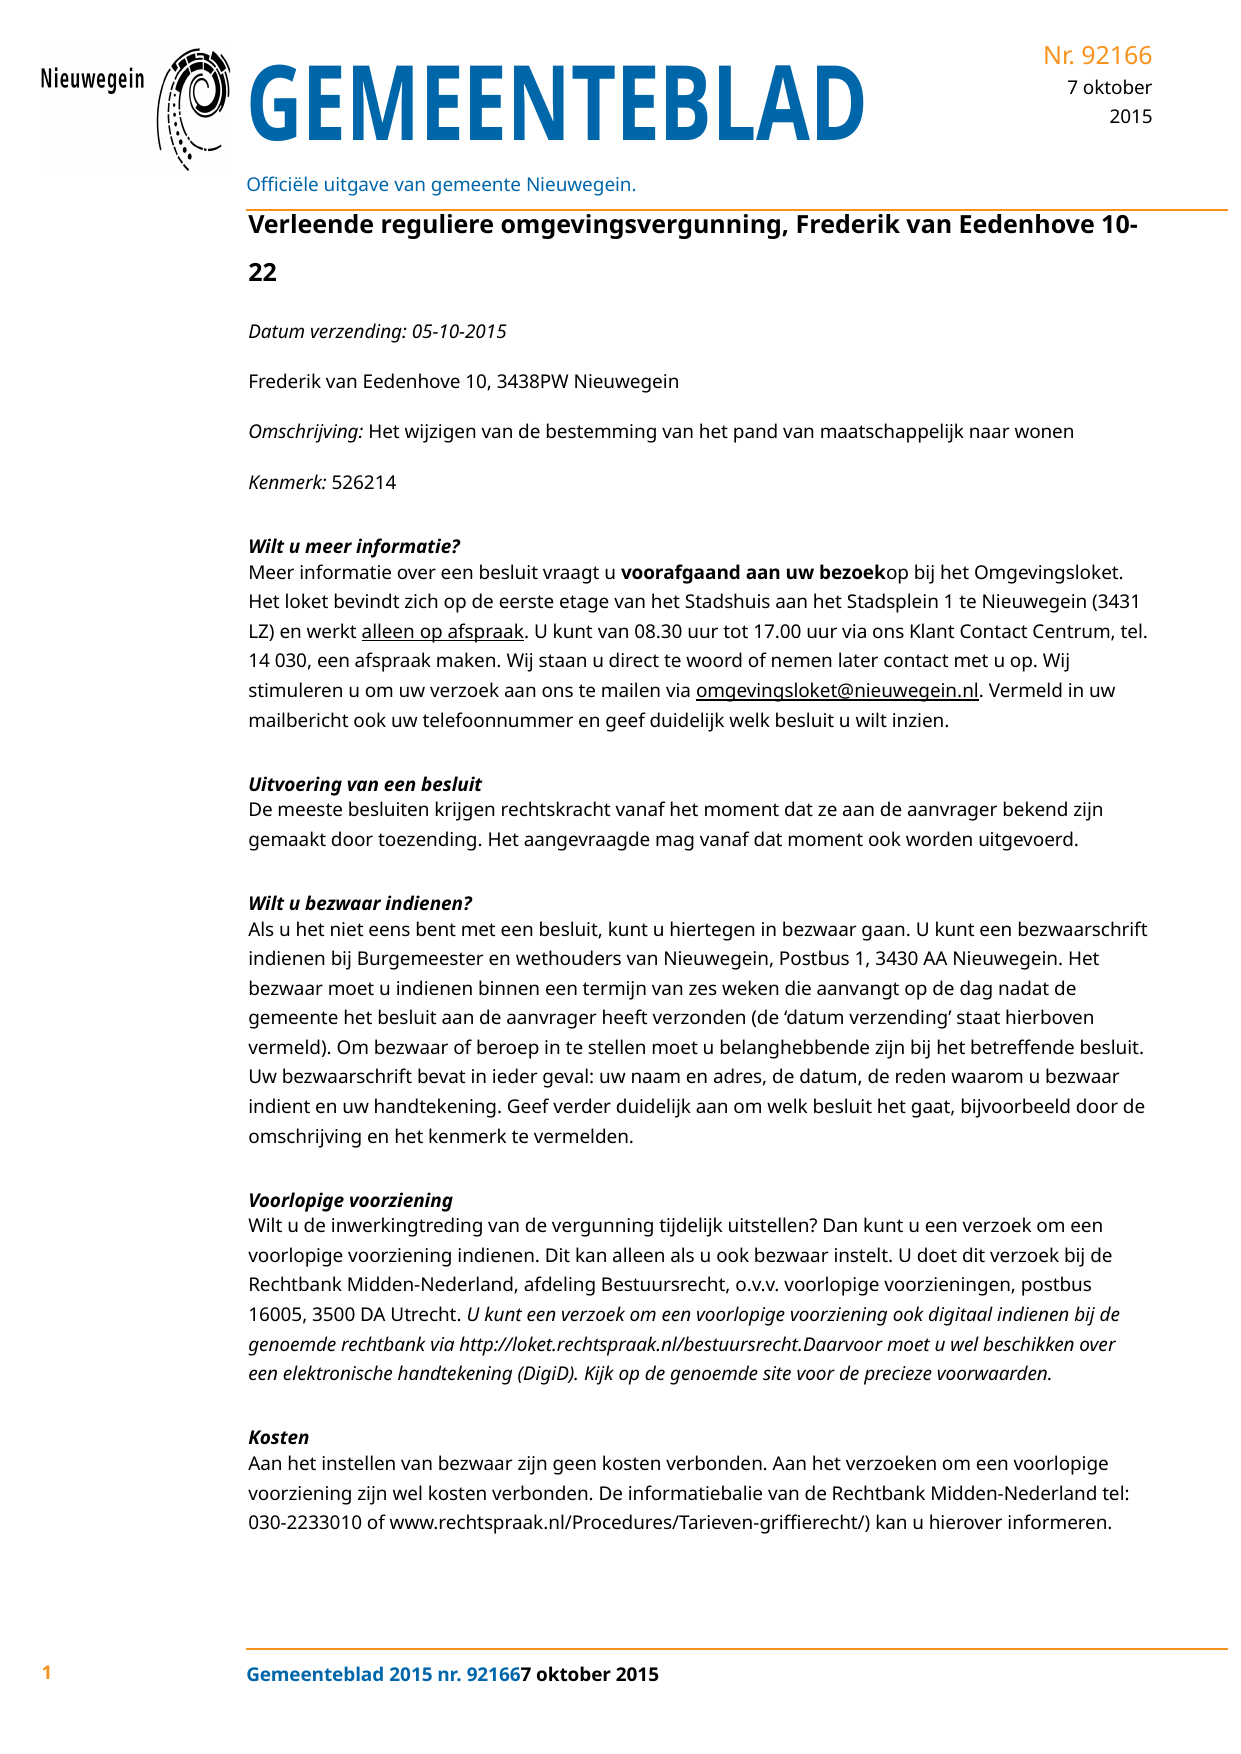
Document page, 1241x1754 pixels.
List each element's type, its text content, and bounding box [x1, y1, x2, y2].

text Verleende reguliere omgevingsvergunning, Frederik van Eedenhove 10-22 [248, 211, 1152, 288]
text Wilt u meer informatie? [248, 533, 1152, 559]
text Uitvoering van een besluit [248, 771, 1152, 796]
text Meer informatie over een besluit vraagt u voorafgaand aan uw bezoekop bij het Omgevingsloket. Het loket bevindt zich op de eerste etage van het Stadshuis aan het Stadsplein 1 te Nieuwegein (3431 LZ) en werkt alleen op afspraak. U kunt van 08.30 uur tot 17.00 uur via ons Klant Contact Centrum, tel. 14 030, een afspraak maken. Wij staan u direct te woord of nemen later contact met u op. Wij stimuleren u om uw verzoek aan ons te mailen via omgevingsloket@nieuwegein.nl. Vermeld in uw mailbericht ook uw telefoonnummer en geef duidelijk welk besluit u wilt inzien. [248, 559, 1152, 732]
text Kenmerk: 526214 [248, 469, 1152, 495]
picture [41, 47, 231, 172]
text Kosten [248, 1424, 1152, 1450]
text Frederik van Eedenhove 10, 3438PW Nieuwegein [248, 368, 1152, 394]
text Voorlopige voorziening [248, 1187, 1152, 1212]
text Wilt u de inwerkingtreding van de vergunning tijdelijk uitstellen? Dan kunt u een verzoek om een voorlopige voorziening indienen. Dit kan alleen als u ook bezwaar instelt. U doet dit verzoek bij de Rechtbank Midden-Nederland, afdeling Bestuursrecht, o.v.v. voorlopige voorzieningen, postbus 16005, 3500 DA Utrecht. U kunt een verzoek om een voorlopige voorziening ook digitaal indienen bij de genoemde rechtbank via http://loket.rechtspraak.nl/bestuursrecht.Daarvoor moet u wel beschikken over een elektronische handtekening (DigiD). Kijk op de genoemde site voor de precieze voorwaarden. [248, 1212, 1152, 1386]
text Datum verzending: 05-10-2015 [248, 318, 1152, 344]
text Omschrijving: Het wijzigen van de bestemming van het pand van maatschappelijk naar wonen [248, 419, 1152, 444]
text Aan het instellen van bezwaar zijn geen kosten verbonden. Aan het verzoeken om een voorlopige voorziening zijn wel kosten verbonden. De informatiebalie van de Rechtbank Midden-Nederland tel: 030-2233010 of www.rechtspraak.nl/Procedures/Tarieven-griffierecht/) kan u hierover informeren. [248, 1450, 1152, 1535]
text De meeste besluiten krijgen rechtskracht vanaf het moment dat ze aan de aanvrager bekend zijn gemaakt door toezending. Het aangevraagde mag vanaf dat moment ook worden uitgevoerd. [248, 796, 1152, 852]
text Wilt u bezwaar indienen? [248, 890, 1152, 916]
text Als u het niet eens bent met een besluit, kunt u hiertegen in bezwaar gaan. U kunt een bezwaarschrift indienen bij Burgemeester en wethouders van Nieuwegein, Postbus 1, 3430 AA Nieuwegein. Het bezwaar moet u indienen binnen een termijn van zes weken die aanvangt op de dag nadat de gemeente het besluit aan de aanvrager heeft verzonden (de ‘datum verzending’ staat hierboven vermeld). Om bezwaar of beroep in te stellen moet u belanghebbende zijn bij het betreffende besluit. Uw bezwaarschrift bevat in ieder geval: uw naam en adres, de datum, de reden waarom u bezwaar indient en uw handtekening. Geef verder duidelijk aan om welk besluit het gaat, bijvoorbeeld door de omschrijving en het kenmerk te vermelden. [248, 916, 1152, 1148]
